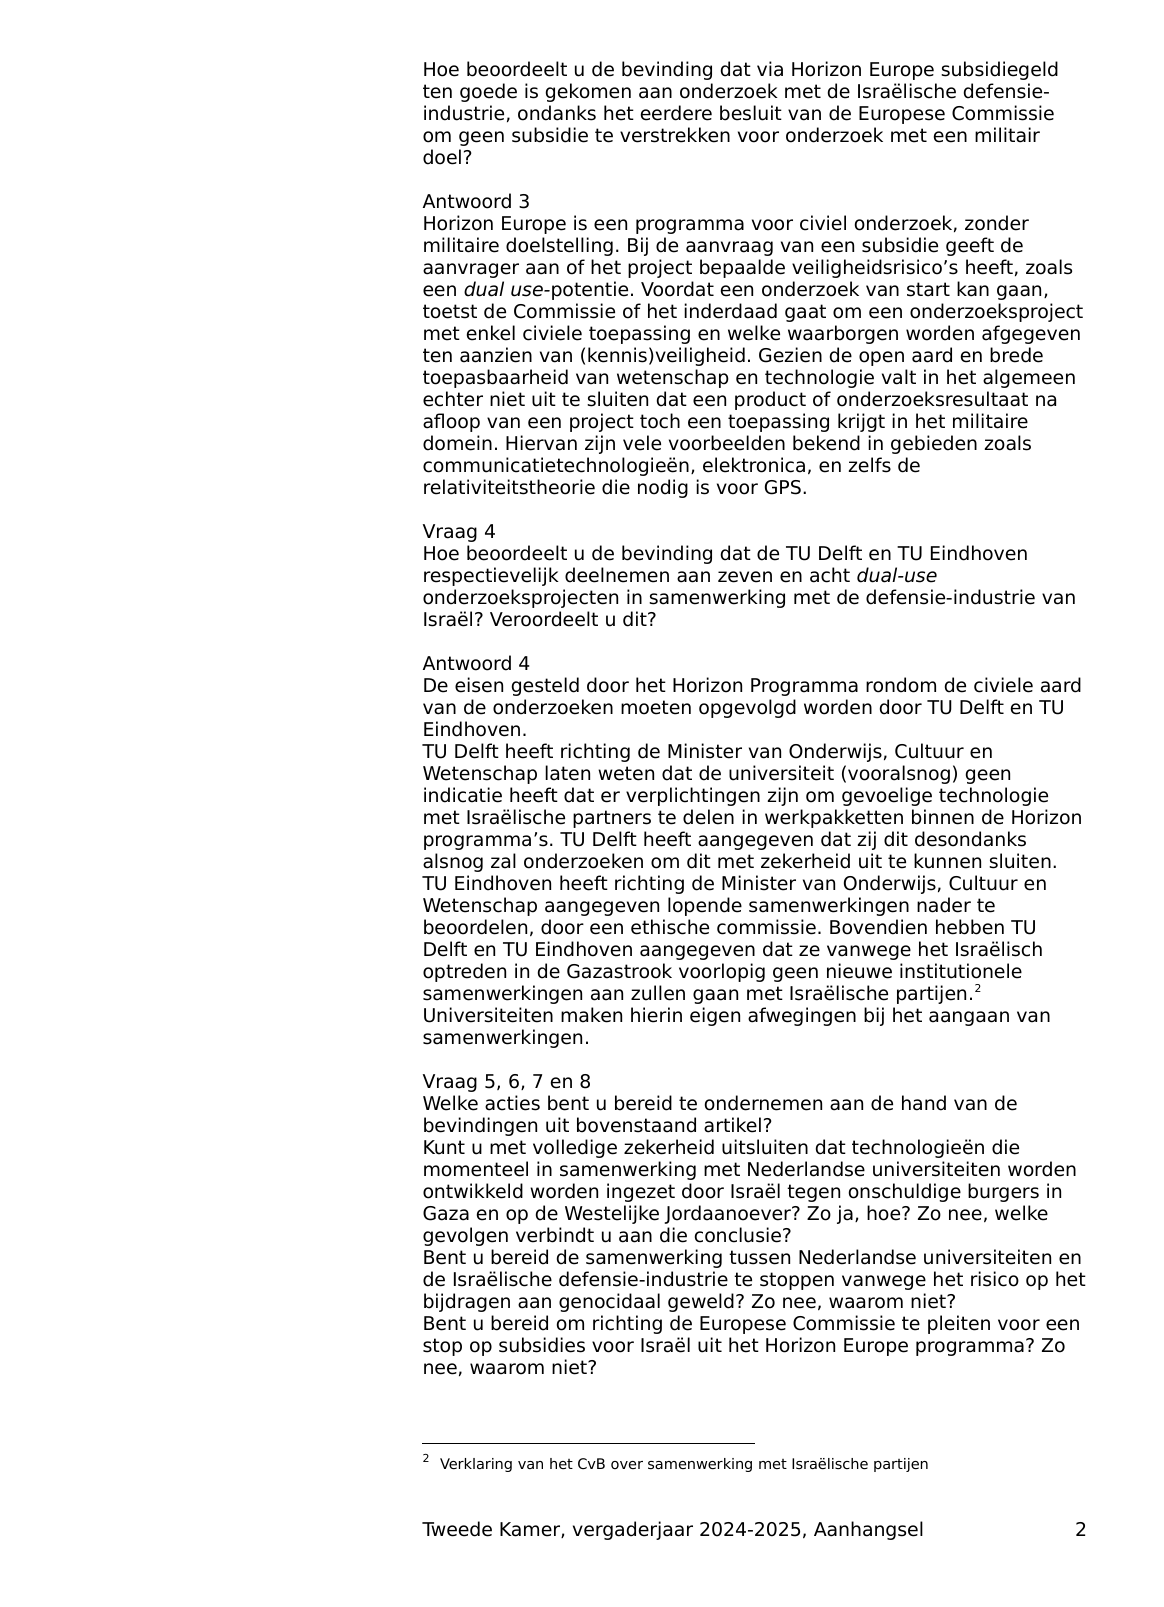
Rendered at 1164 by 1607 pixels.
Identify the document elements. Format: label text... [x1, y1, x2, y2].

text Vraag 5, 6, 7 en 8 [422, 1071, 1087, 1093]
text TU Delft heeft richting de Minister van Onderwijs, Cultuur en Wetenschap laten weten dat de universiteit (vooralsnog) geen indicatie heeft dat er verplichtingen zijn om gevoelige technologie met Israëlische partners te delen in werkpakketten binnen de Horizon programma’s. TU Delft heeft aangegeven dat zij dit desondanks alsnog zal onderzoeken om dit met zekerheid uit te kunnen sluiten. [422, 741, 1087, 873]
text TU Eindhoven heeft richting de Minister van Onderwijs, Cultuur en Wetenschap aangegeven lopende samenwerkingen nader te beoordelen, door een ethische commissie. Bovendien hebben TU Delft en TU Eindhoven aangegeven dat ze vanwege het Israëlisch optreden in de Gazastrook voorlopig geen nieuwe institutionele samenwerkingen aan zullen gaan met Israëlische partijen. Universiteiten maken hierin eigen afwegingen bij het aangaan van samenwerkingen. [422, 873, 1087, 1049]
text Antwoord 4 [422, 653, 1087, 675]
text Hoe beoordeelt u de bevinding dat via Horizon Europe subsidiegeld ten goede is gekomen aan onderzoek met de Israëlische defensie-industrie, ondanks het eerdere besluit van de Europese Commissie om geen subsidie te verstrekken voor onderzoek met een militair doel? [422, 59, 1087, 169]
text De eisen gesteld door het Horizon Programma rondom de civiele aard van de onderzoeken moeten opgevolgd worden door TU Delft en TU Eindhoven. [422, 675, 1087, 741]
text Bent u bereid de samenwerking tussen Nederlandse universiteiten en de Israëlische defensie-industrie te stoppen vanwege het risico op het bijdragen aan genocidaal geweld? Zo nee, waarom niet? [422, 1247, 1087, 1313]
text Kunt u met volledige zekerheid uitsluiten dat technologieën die momenteel in samenwerking met Nederlandse universiteiten worden ontwikkeld worden ingezet door Israël tegen onschuldige burgers in Gaza en op de Westelijke Jordaanoever? Zo ja, hoe? Zo nee, welke gevolgen verbindt u aan die conclusie? [422, 1137, 1087, 1247]
text Verklaring van het CvB over samenwerking met Israëlische partijen [422, 1452, 1087, 1474]
text Hoe beoordeelt u de bevinding dat de TU Delft en TU Eindhoven respectievelijk deelnemen aan zeven en acht dual-use onderzoeksprojecten in samenwerking met de defensie-industrie van Israël? Veroordeelt u dit? [422, 543, 1087, 631]
text Horizon Europe is een programma voor civiel onderzoek, zonder militaire doelstelling. Bij de aanvraag van een subsidie geeft de aanvrager aan of het project bepaalde veiligheidsrisico’s heeft, zoals een dual use-potentie. Voordat een onderzoek van start kan gaan, toetst de Commissie of het inderdaad gaat om een onderzoeksproject met enkel civiele toepassing en welke waarborgen worden afgegeven ten aanzien van (kennis)veiligheid. Gezien de open aard en brede toepasbaarheid van wetenschap en technologie valt in het algemeen echter niet uit te sluiten dat een product of onderzoeksresultaat na afloop van een project toch een toepassing krijgt in het militaire domein. Hiervan zijn vele voorbeelden bekend in gebieden zoals communicatietechnologieën, elektronica, en zelfs de relativiteitstheorie die nodig is voor GPS. [422, 213, 1087, 499]
text Bent u bereid om richting de Europese Commissie te pleiten voor een stop op subsidies voor Israël uit het Horizon Europe programma? Zo nee, waarom niet? [422, 1313, 1087, 1379]
text Vraag 4 [422, 521, 1087, 543]
text Welke acties bent u bereid te ondernemen aan de hand van de bevindingen uit bovenstaand artikel? [422, 1093, 1087, 1137]
text Antwoord 3 [422, 191, 1087, 213]
